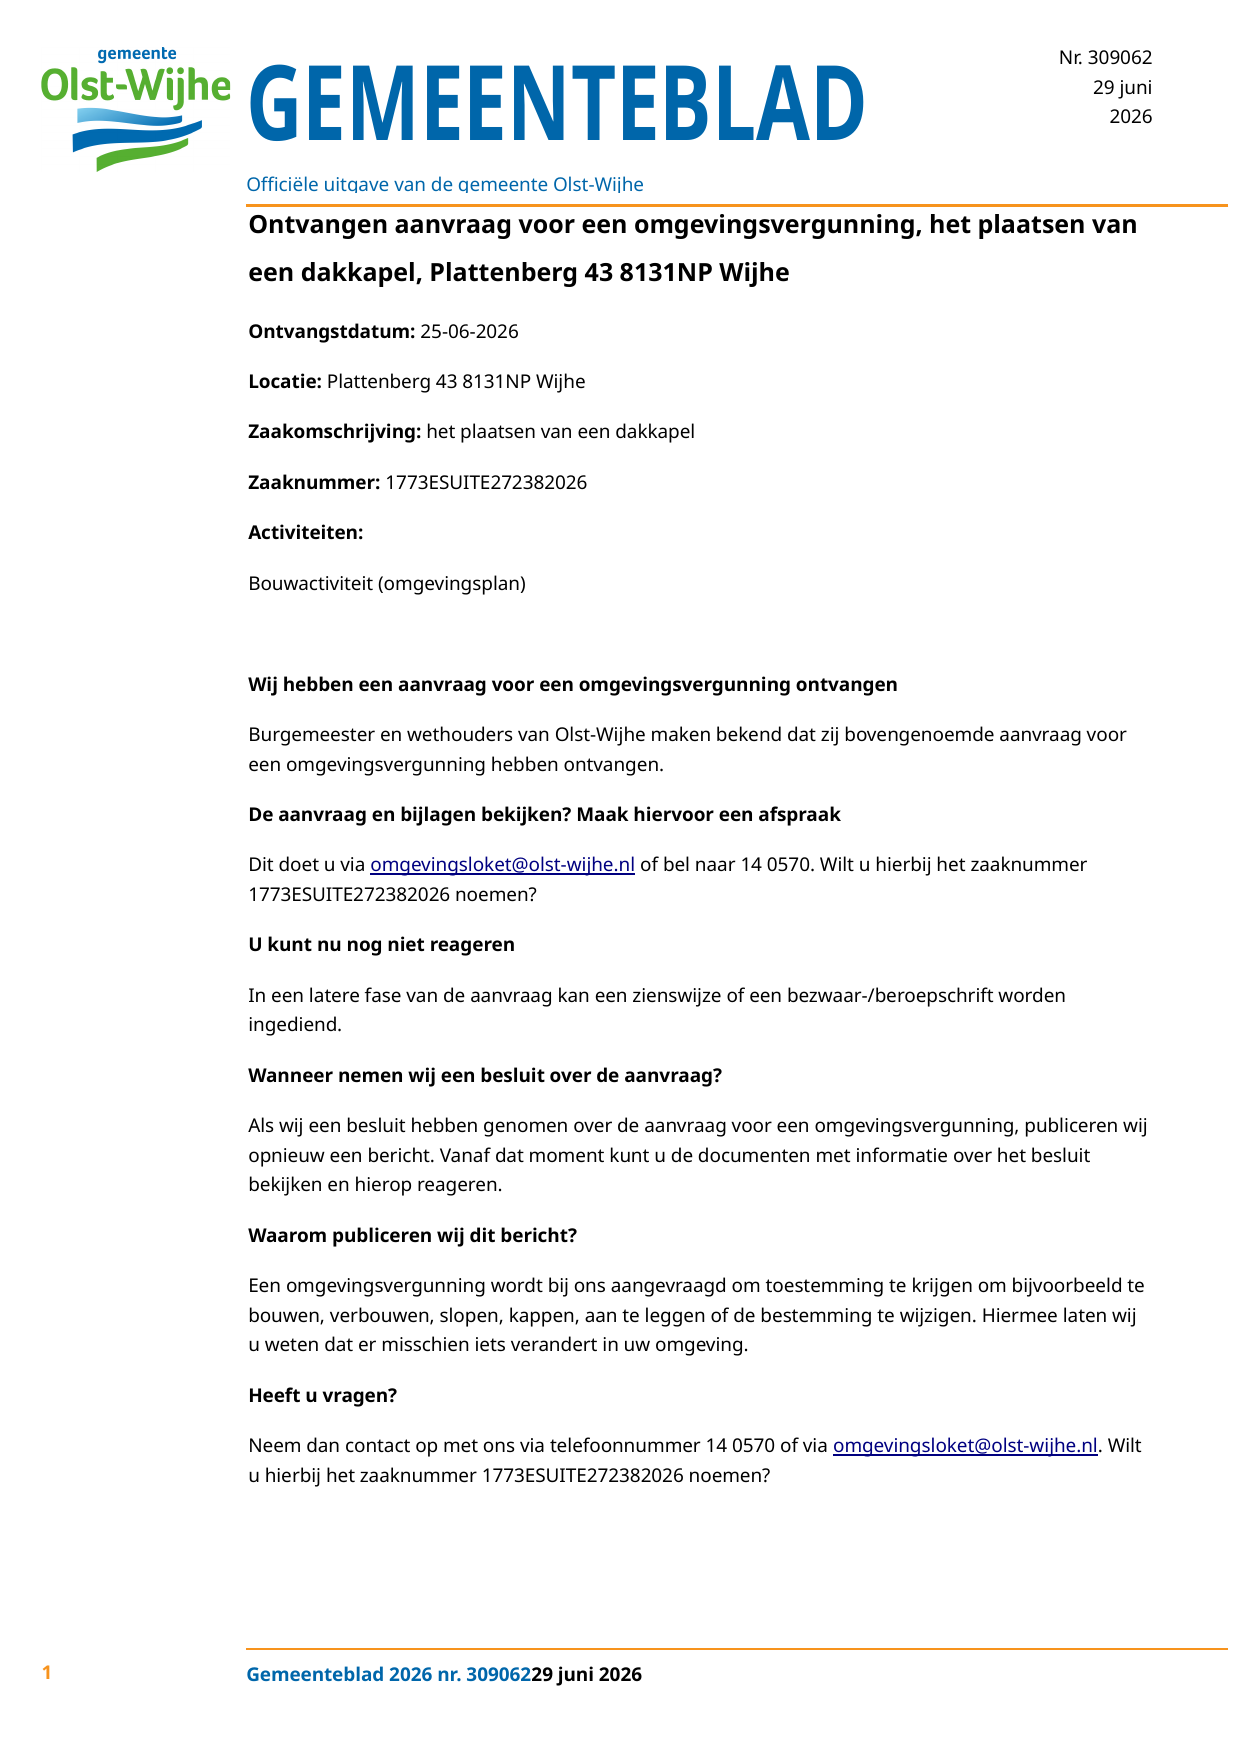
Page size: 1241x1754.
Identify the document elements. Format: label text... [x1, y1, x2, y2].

text Ontvangen aanvraag voor een omgevingsvergunning, het plaatsen van een dakkapel, Plattenberg 43 8131NP Wijhe [248, 207, 1152, 288]
text Zaakomschrijving: het plaatsen van een dakkapel [248, 419, 1152, 444]
text In een latere fase van de aanvraag kan een zienswijze of een bezwaar-/beroepschrift worden ingediend. [248, 982, 1152, 1037]
text Dit doet u via omgevingsloket@olst-wijhe.nl of bel naar 14 0570. Wilt u hierbij het zaaknummer 1773ESUITE272382026 noemen? [248, 852, 1152, 907]
text Neem dan contact op met ons via telefoonnummer 14 0570 of via omgevingsloket@olst-wijhe.nl. Wilt u hierbij het zaaknummer 1773ESUITE272382026 noemen? [248, 1432, 1152, 1488]
picture [41, 47, 231, 172]
text Wij hebben een aanvraag voor een omgevingsvergunning ontvangen [248, 671, 1152, 697]
text De aanvraag en bijlagen bekijken? Maak hiervoor een afspraak [248, 801, 1152, 827]
text U kunt nu nog niet reageren [248, 932, 1152, 957]
text Bouwactiviteit (omgevingsplan) [248, 570, 1152, 596]
text Zaaknummer: 1773ESUITE272382026 [248, 469, 1152, 495]
text Activiteiten: [248, 519, 1152, 545]
text Ontvangstdatum: 25-06-2026 [248, 318, 1152, 344]
text Een omgevingsvergunning wordt bij ons aangevraagd om toestemming te krijgen om bijvoorbeeld te bouwen, verbouwen, slopen, kappen, aan te leggen of de bestemming te wijzigen. Hiermee laten wij u weten dat er misschien iets verandert in uw omgeving. [248, 1272, 1152, 1357]
text Heeft u vragen? [248, 1382, 1152, 1408]
text Als wij een besluit hebben genomen over de aanvraag voor een omgevingsvergunning, publiceren wij opnieuw een bericht. Vanaf dat moment kunt u de documenten met informatie over het besluit bekijken en hierop reageren. [248, 1112, 1152, 1197]
text Burgemeester en wethouders van Olst-Wijhe maken bekend dat zij bovengenoemde aanvraag voor een omgevingsvergunning hebben ontvangen. [248, 721, 1152, 777]
text Wanneer nemen wij een besluit over de aanvraag? [248, 1062, 1152, 1088]
text Locatie: Plattenberg 43 8131NP Wijhe [248, 368, 1152, 394]
text Waarom publiceren wij dit bericht? [248, 1222, 1152, 1248]
